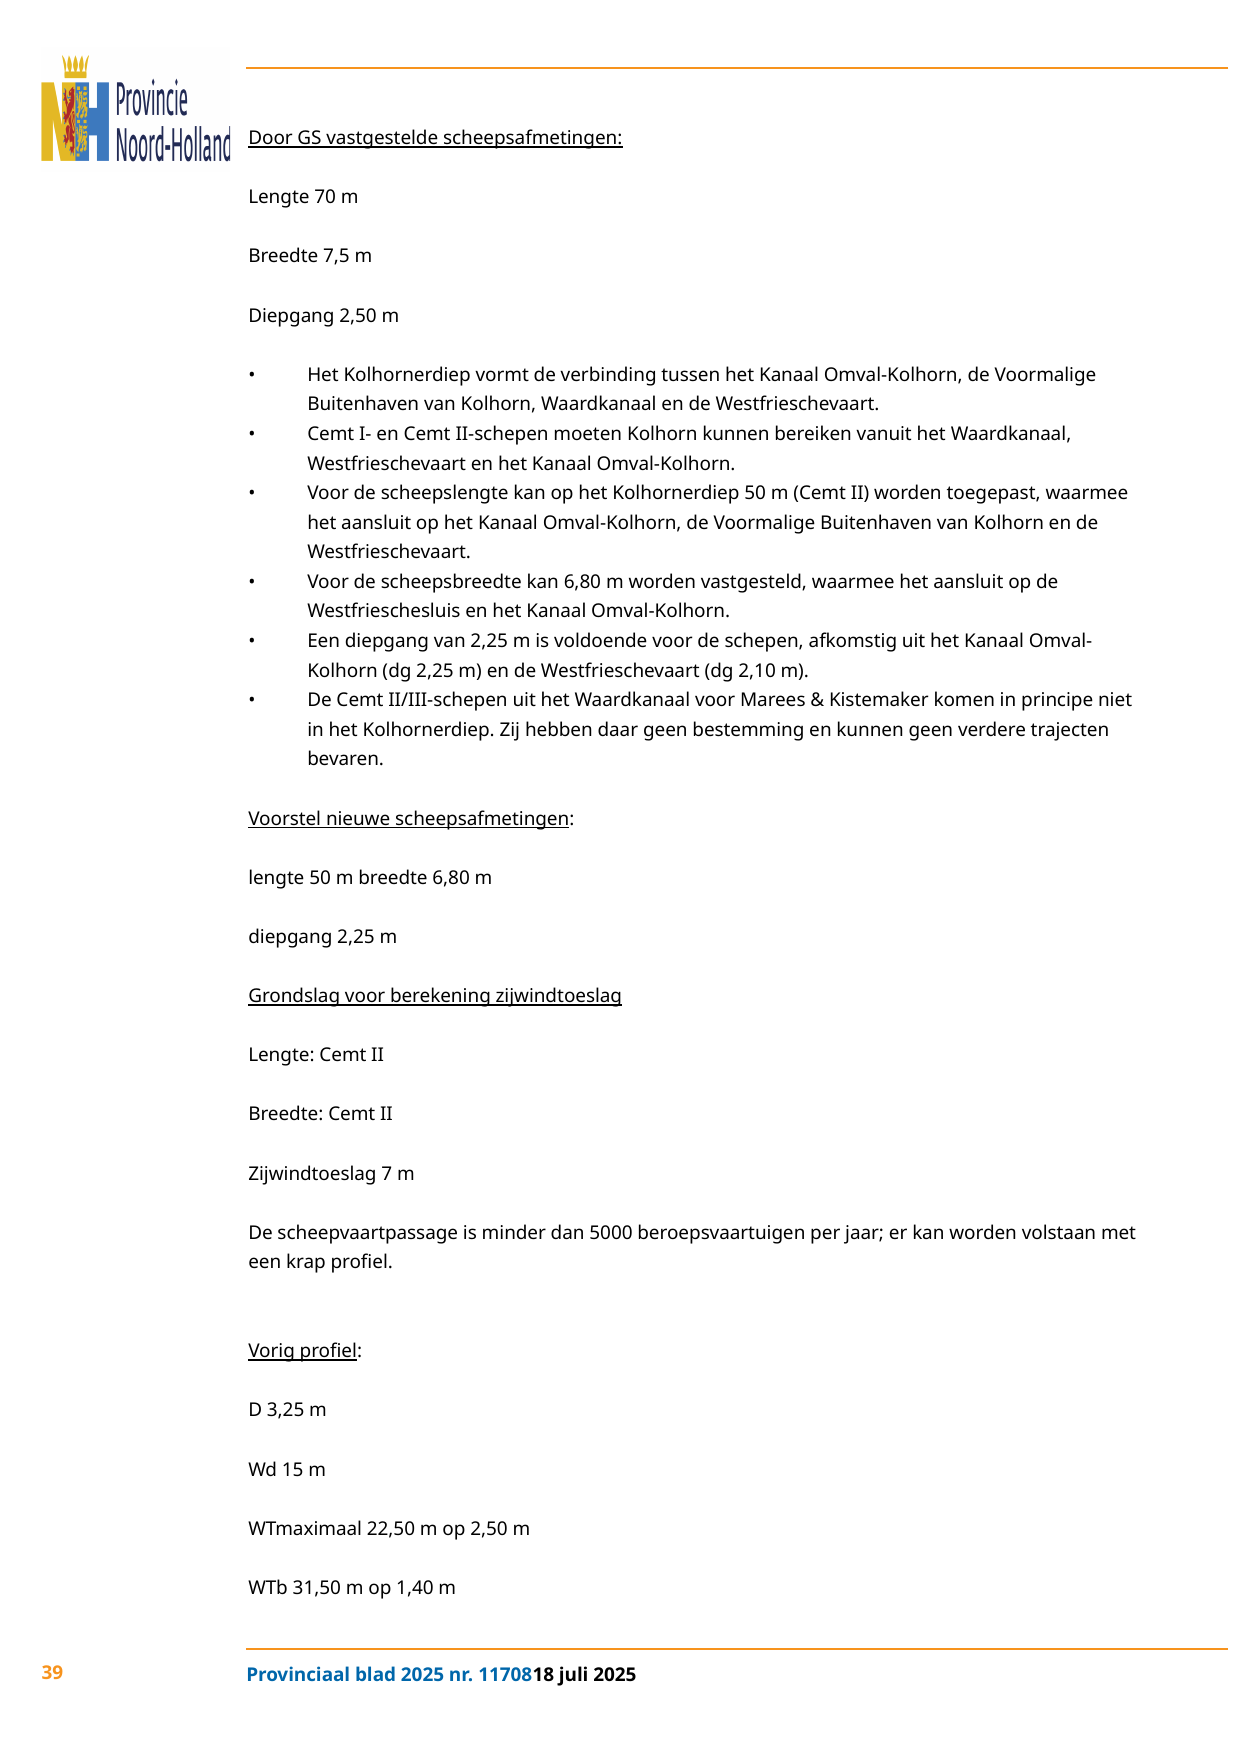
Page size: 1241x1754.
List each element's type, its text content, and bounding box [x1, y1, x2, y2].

text Grondslag voor berekening zijwindtoeslag [248, 982, 1152, 1008]
text lengte 50 m breedte 6,80 m [248, 864, 1152, 890]
text Lengte 70 m [248, 183, 1152, 209]
text diepgang 2,25 m [248, 923, 1152, 949]
text Voorstel nieuwe scheepsafmetingen: [248, 805, 1152, 831]
text Breedte: Cemt II [248, 1101, 1152, 1126]
list Voor de scheepsbreedte kan 6,80 m worden vastgesteld, waarmee het aansluit op de Westfrieschesluis en het Kanaal Omval-Kolhorn. [248, 568, 1152, 623]
text Door GS vastgestelde scheepsafmetingen: [248, 124, 1152, 150]
list Het Kolhornerdiep vormt de verbinding tussen het Kanaal Omval-Kolhorn, de Voormalige Buitenhaven van Kolhorn, Waardkanaal en de Westfrieschevaart. [248, 361, 1152, 416]
table_header Vorig profiel: D 3,25 m Wd 15 m WTmaximaal 22,50 m op 2,50 m WTb 31,50 m op 1,40 m [248, 1338, 1152, 1600]
text Breedte 7,5 m [248, 243, 1152, 268]
picture [41, 47, 231, 172]
text Lengte: Cemt II [248, 1041, 1152, 1067]
text Diepgang 2,50 m [248, 302, 1152, 328]
list Cemt I- en Cemt II-schepen moeten Kolhorn kunnen bereiken vanuit het Waardkanaal, Westfrieschevaart en het Kanaal Omval-Kolhorn. [248, 420, 1152, 476]
text De scheepvaartpassage is minder dan 5000 beroepsvaartuigen per jaar; er kan worden volstaan met een krap profiel. [248, 1219, 1152, 1274]
list De Cemt II/III-schepen uit het Waardkanaal voor Marees & Kistemaker komen in principe niet in het Kolhornerdiep. Zij hebben daar geen bestemming en kunnen geen verdere trajecten bevaren. [248, 686, 1152, 771]
text Zijwindtoeslag 7 m [248, 1160, 1152, 1186]
list Voor de scheepslengte kan op het Kolhornerdiep 50 m (Cemt II) worden toegepast, waarmee het aansluit op het Kanaal Omval-Kolhorn, de Voormalige Buitenhaven van Kolhorn en de Westfrieschevaart. [248, 479, 1152, 564]
list Een diepgang van 2,25 m is voldoende voor de schepen, afkomstig uit het Kanaal Omval-Kolhorn (dg 2,25 m) en de Westfrieschevaart (dg 2,10 m). [248, 627, 1152, 683]
